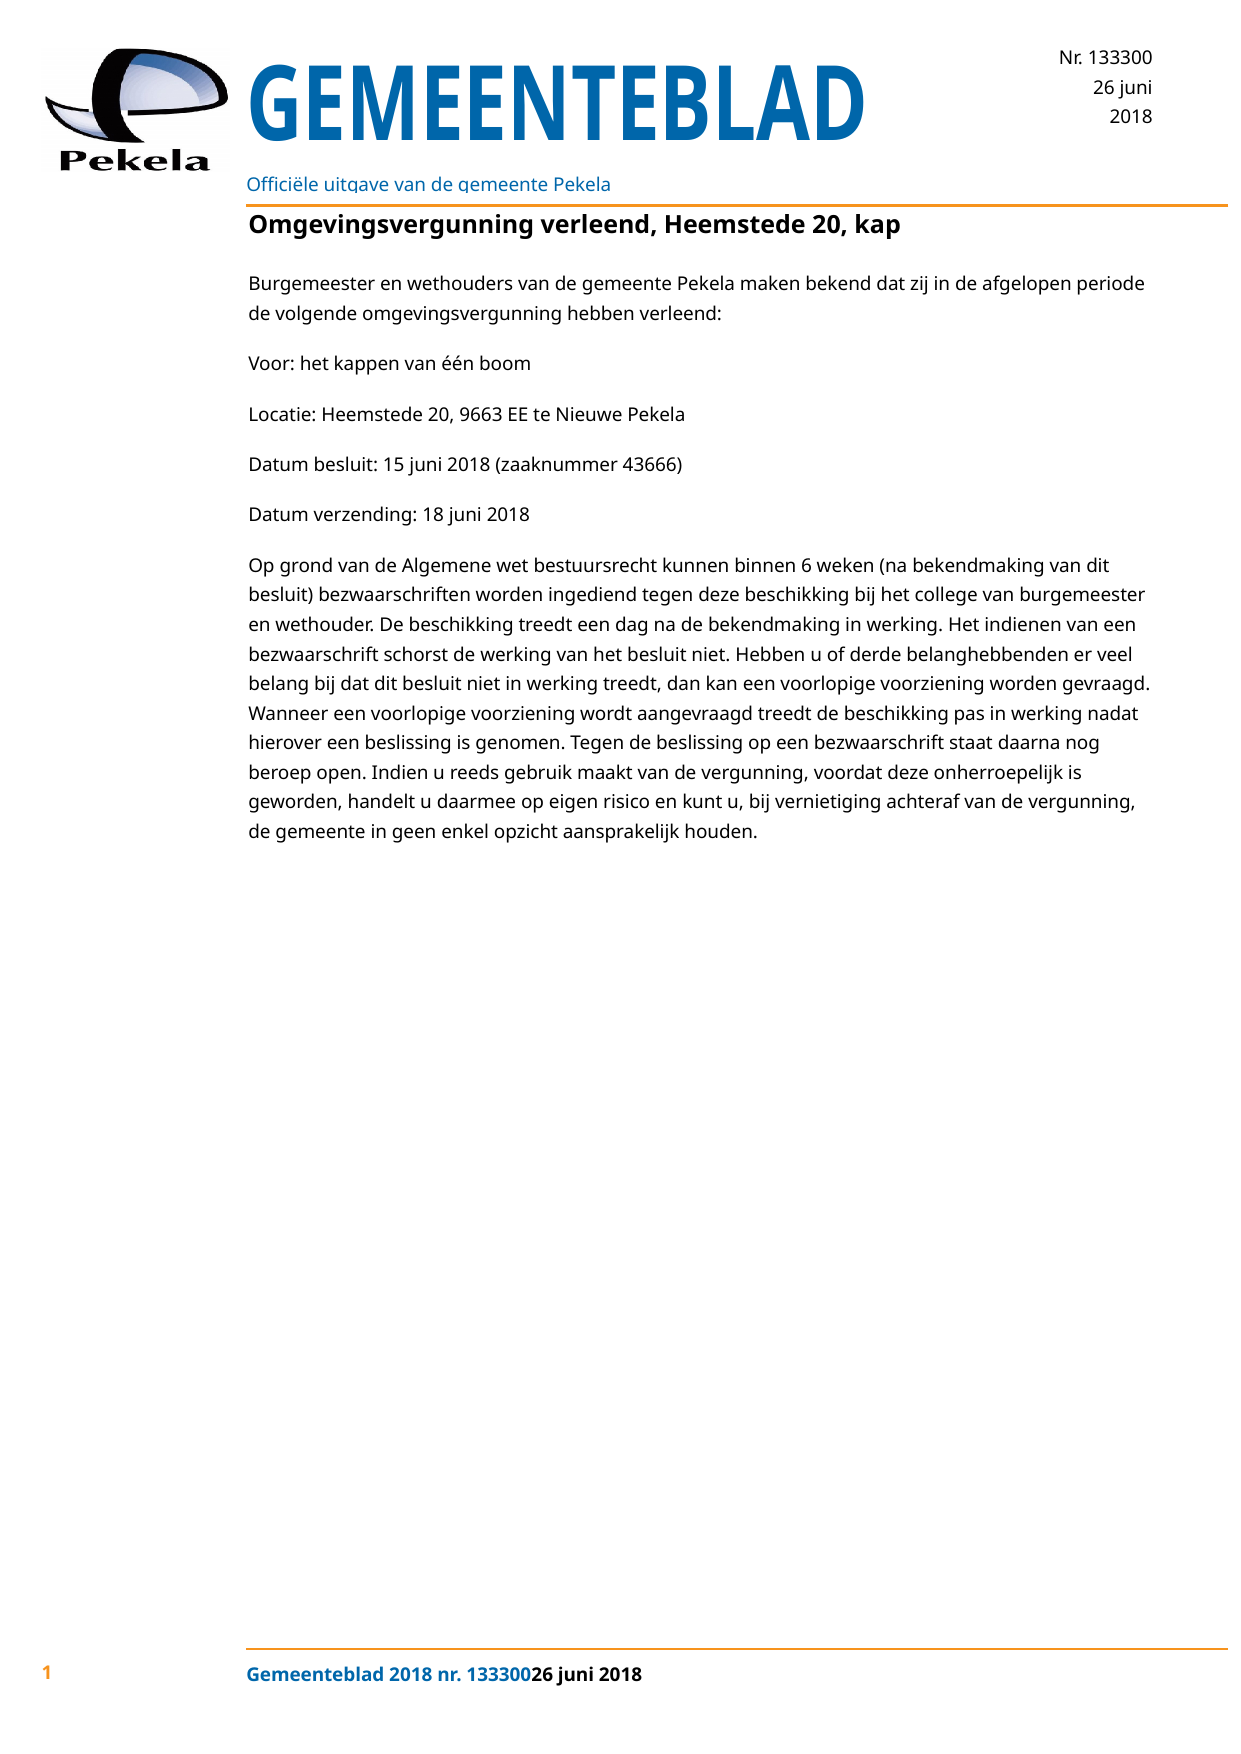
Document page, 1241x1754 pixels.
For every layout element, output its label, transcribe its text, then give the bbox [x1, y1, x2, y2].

text Voor: het kappen van één boom [248, 350, 1152, 376]
text Op grond van de Algemene wet bestuursrecht kunnen binnen 6 weken (na bekendmaking van dit besluit) bezwaarschriften worden ingediend tegen deze beschikking bij het college van burgemeester en wethouder. De beschikking treedt een dag na de bekendmaking in werking. Het indienen van een bezwaarschrift schorst de werking van het besluit niet. Hebben u of derde belanghebbenden er veel belang bij dat dit besluit niet in werking treedt, dan kan een voorlopige voorziening worden gevraagd. Wanneer een voorlopige voorziening wordt aangevraagd treedt de beschikking pas in werking nadat hierover een beslissing is genomen. Tegen de beslissing op een bezwaarschrift staat daarna nog beroep open. Indien u reeds gebruik maakt van de vergunning, voordat deze onherroepelijk is geworden, handelt u daarmee op eigen risico en kunt u, bij vernietiging achteraf van de vergunning, de gemeente in geen enkel opzicht aansprakelijk houden. [248, 552, 1152, 844]
text Locatie: Heemstede 20, 9663 EE te Nieuwe Pekela [248, 401, 1152, 426]
picture [41, 47, 231, 172]
text Datum verzending: 18 juni 2018 [248, 502, 1152, 527]
text Omgevingsvergunning verleend, Heemstede 20, kap [248, 207, 1152, 241]
text Datum besluit: 15 juni 2018 (zaaknummer 43666) [248, 451, 1152, 477]
text Burgemeester en wethouders van de gemeente Pekela maken bekend dat zij in de afgelopen periode de volgende omgevingsvergunning hebben verleend: [248, 270, 1152, 326]
